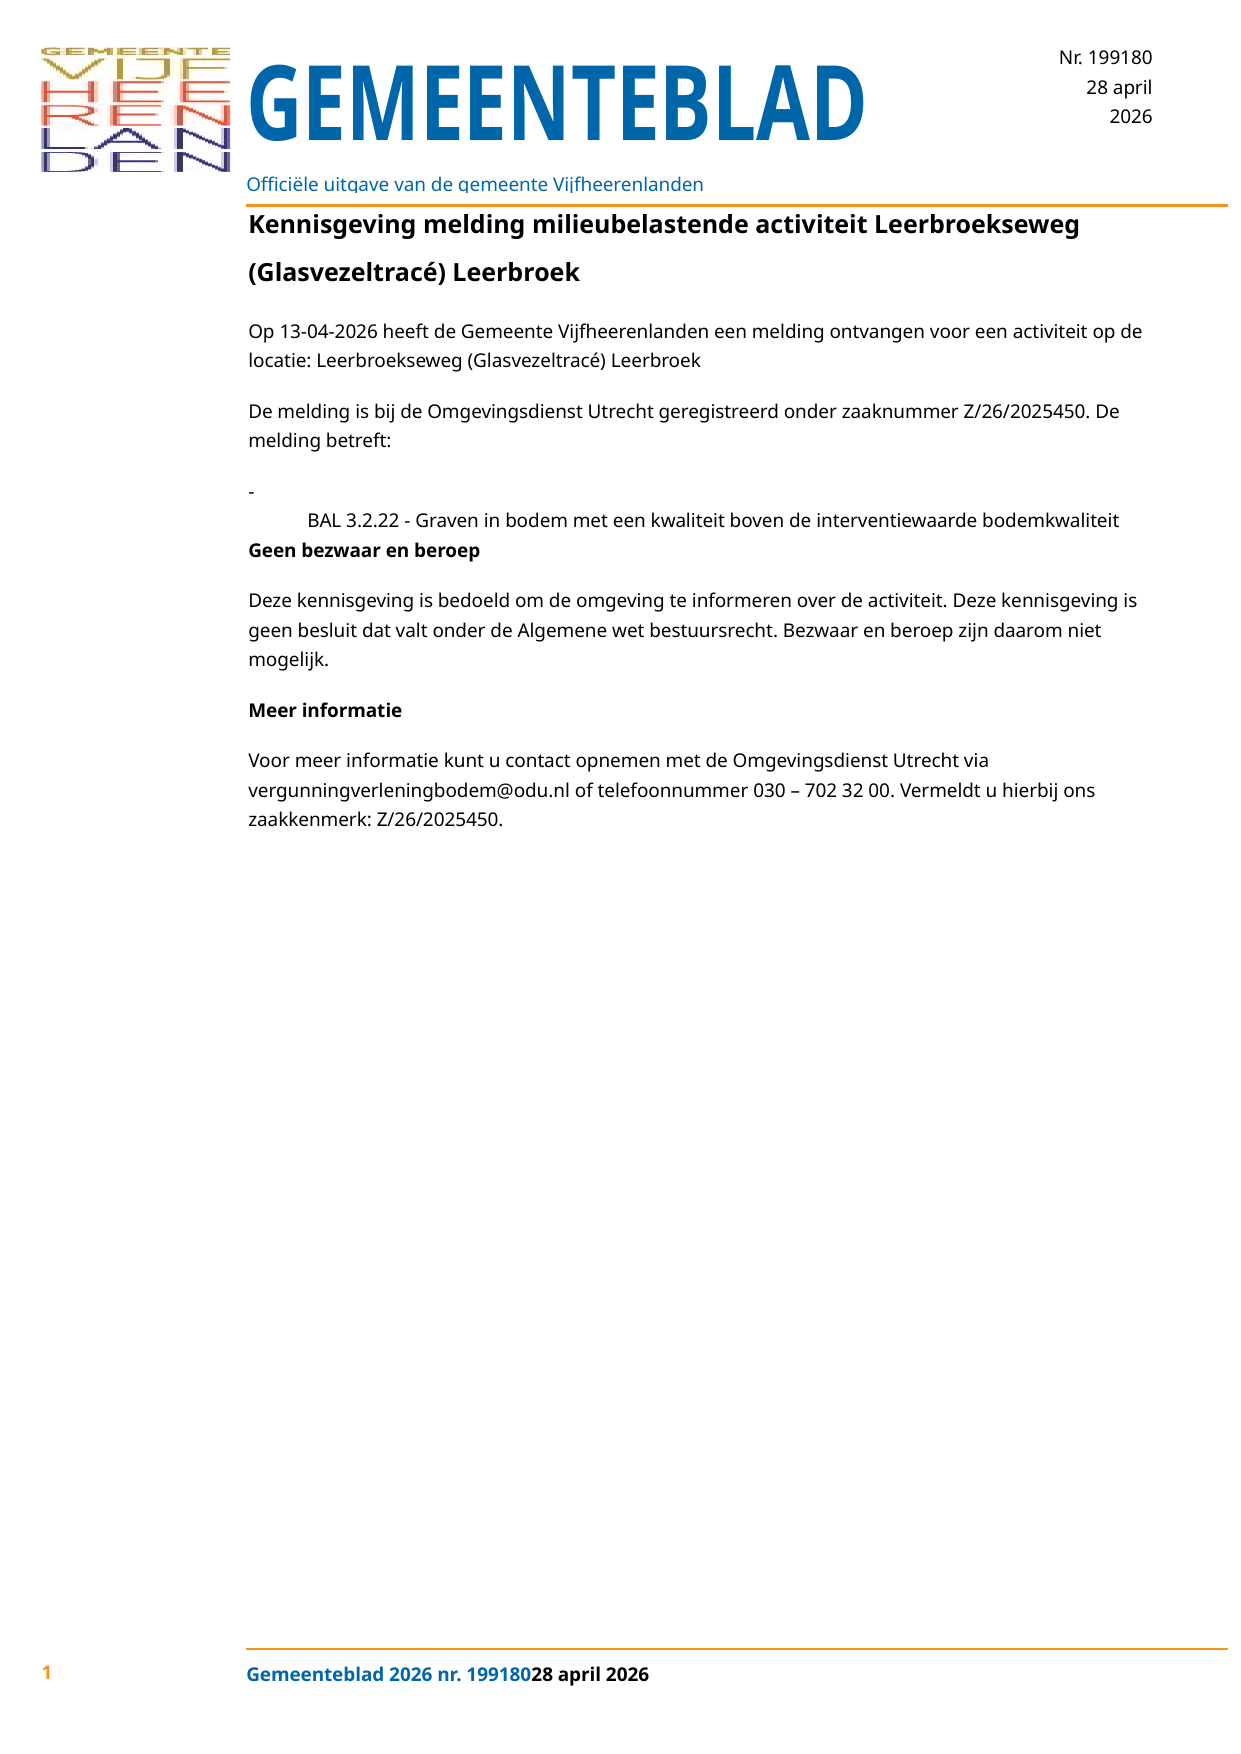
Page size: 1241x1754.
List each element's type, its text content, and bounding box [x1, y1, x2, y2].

text De melding is bij de Omgevingsdienst Utrecht geregistreerd onder zaaknummer Z/26/2025450. De melding betreft: [248, 398, 1152, 453]
text Meer informatie [248, 697, 1152, 723]
text Geen bezwaar en beroep [248, 537, 1152, 563]
text Op 13-04-2026 heeft de Gemeente Vijfheerenlanden een melding ontvangen voor een activiteit op de locatie: Leerbroekseweg (Glasvezeltracé) Leerbroek [248, 318, 1152, 373]
text Voor meer informatie kunt u contact opnemen met de Omgevingsdienst Utrecht via vergunningverleningbodem@odu.nl of telefoonnummer 030 – 702 32 00. Vermeldt u hierbij ons zaakkenmerk: Z/26/2025450. [248, 747, 1152, 832]
picture [41, 47, 231, 172]
text Deze kennisgeving is bedoeld om de omgeving te informeren over de activiteit. Deze kennisgeving is geen besluit dat valt onder de Algemene wet bestuursrecht. Bezwaar en beroep zijn daarom niet mogelijk. [248, 587, 1152, 672]
list BAL 3.2.22 - Graven in bodem met een kwaliteit boven de interventiewaarde bodemkwaliteit [248, 507, 1152, 533]
text Kennisgeving melding milieubelastende activiteit Leerbroekseweg (Glasvezeltracé) Leerbroek [248, 207, 1152, 288]
